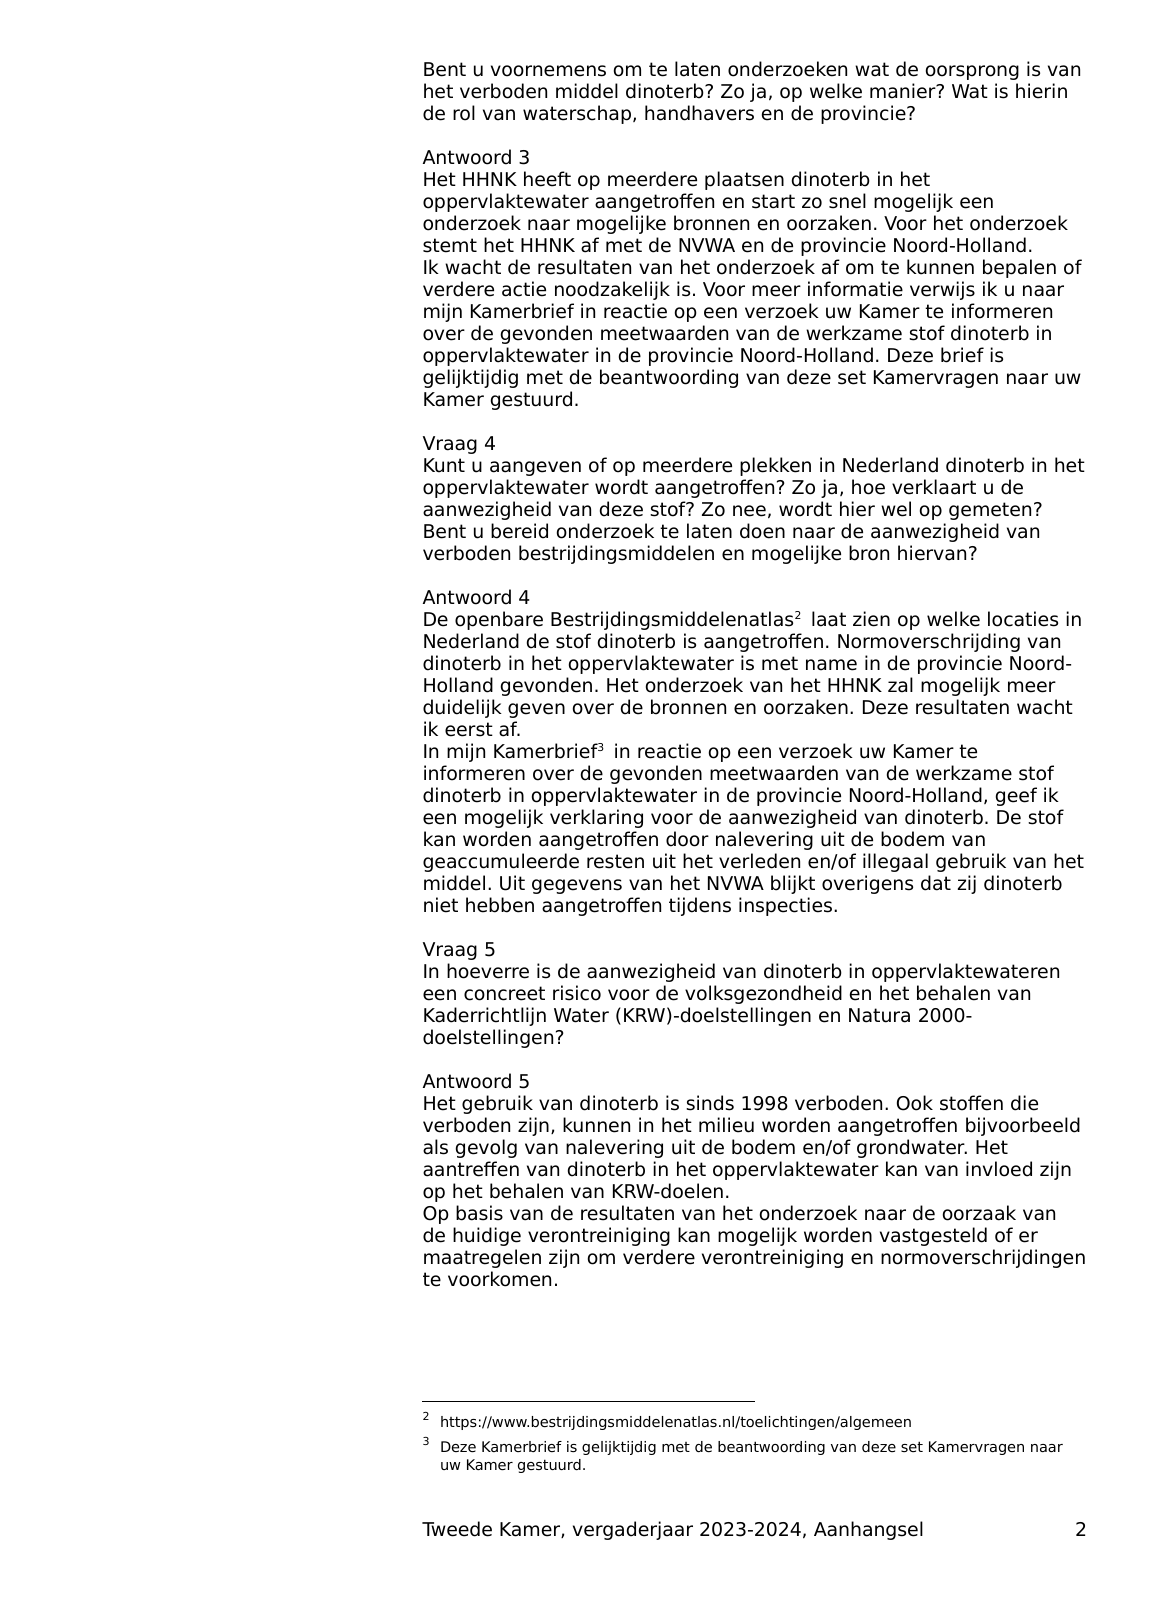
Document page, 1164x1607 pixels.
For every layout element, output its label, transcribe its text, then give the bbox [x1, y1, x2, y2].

text Kunt u aangeven of op meerdere plekken in Nederland dinoterb in het oppervlaktewater wordt aangetroffen? Zo ja, hoe verklaart u de aanwezigheid van deze stof? Zo nee, wordt hier wel op gemeten? Bent u bereid onderzoek te laten doen naar de aanwezigheid van verboden bestrijdingsmiddelen en mogelijke bron hiervan? [422, 455, 1087, 565]
text Vraag 5 [422, 939, 1087, 961]
text Antwoord 4 [422, 587, 1087, 609]
text Het HHNK heeft op meerdere plaatsen dinoterb in het oppervlaktewater aangetroffen en start zo snel mogelijk een onderzoek naar mogelijke bronnen en oorzaken. Voor het onderzoek stemt het HHNK af met de NVWA en de provincie Noord-Holland. [422, 169, 1087, 257]
text De openbare Bestrijdingsmiddelenatlas laat zien op welke locaties in Nederland de stof dinoterb is aangetroffen. Normoverschrijding van dinoterb in het oppervlaktewater is met name in de provincie Noord-Holland gevonden. Het onderzoek van het HHNK zal mogelijk meer duidelijk geven over de bronnen en oorzaken. Deze resultaten wacht ik eerst af. [422, 609, 1087, 741]
text Antwoord 5 [422, 1071, 1087, 1093]
text Op basis van de resultaten van het onderzoek naar de oorzaak van de huidige verontreiniging kan mogelijk worden vastgesteld of er maatregelen zijn om verdere verontreiniging en normoverschrijdingen te voorkomen. [422, 1203, 1087, 1291]
text Deze Kamerbrief is gelijktijdig met de beantwoording van deze set Kamervragen naar uw Kamer gestuurd. [422, 1435, 1087, 1474]
text Ik wacht de resultaten van het onderzoek af om te kunnen bepalen of verdere actie noodzakelijk is. Voor meer informatie verwijs ik u naar mijn Kamerbrief in reactie op een verzoek uw Kamer te informeren over de gevonden meetwaarden van de werkzame stof dinoterb in oppervlaktewater in de provincie Noord-Holland. Deze brief is gelijktijdig met de beantwoording van deze set Kamervragen naar uw Kamer gestuurd. [422, 257, 1087, 411]
text Vraag 4 [422, 433, 1087, 455]
text In mijn Kamerbrief in reactie op een verzoek uw Kamer te informeren over de gevonden meetwaarden van de werkzame stof dinoterb in oppervlaktewater in de provincie Noord-Holland, geef ik een mogelijk verklaring voor de aanwezigheid van dinoterb. De stof kan worden aangetroffen door nalevering uit de bodem van geaccumuleerde resten uit het verleden en/of illegaal gebruik van het middel. Uit gegevens van het NVWA blijkt overigens dat zij dinoterb niet hebben aangetroffen tijdens inspecties. [422, 741, 1087, 917]
text Het gebruik van dinoterb is sinds 1998 verboden. Ook stoffen die verboden zijn, kunnen in het milieu worden aangetroffen bijvoorbeeld als gevolg van nalevering uit de bodem en/of grondwater. Het aantreffen van dinoterb in het oppervlaktewater kan van invloed zijn op het behalen van KRW-doelen. [422, 1093, 1087, 1203]
text Antwoord 3 [422, 147, 1087, 169]
text In hoeverre is de aanwezigheid van dinoterb in oppervlaktewateren een concreet risico voor de volksgezondheid en het behalen van Kaderrichtlijn Water (KRW)-doelstellingen en Natura 2000-doelstellingen? [422, 961, 1087, 1049]
text Bent u voornemens om te laten onderzoeken wat de oorsprong is van het verboden middel dinoterb? Zo ja, op welke manier? Wat is hierin de rol van waterschap, handhavers en de provincie? [422, 59, 1087, 125]
text https://www.bestrijdingsmiddelenatlas.nl/toelichtingen/algemeen [422, 1410, 1087, 1432]
